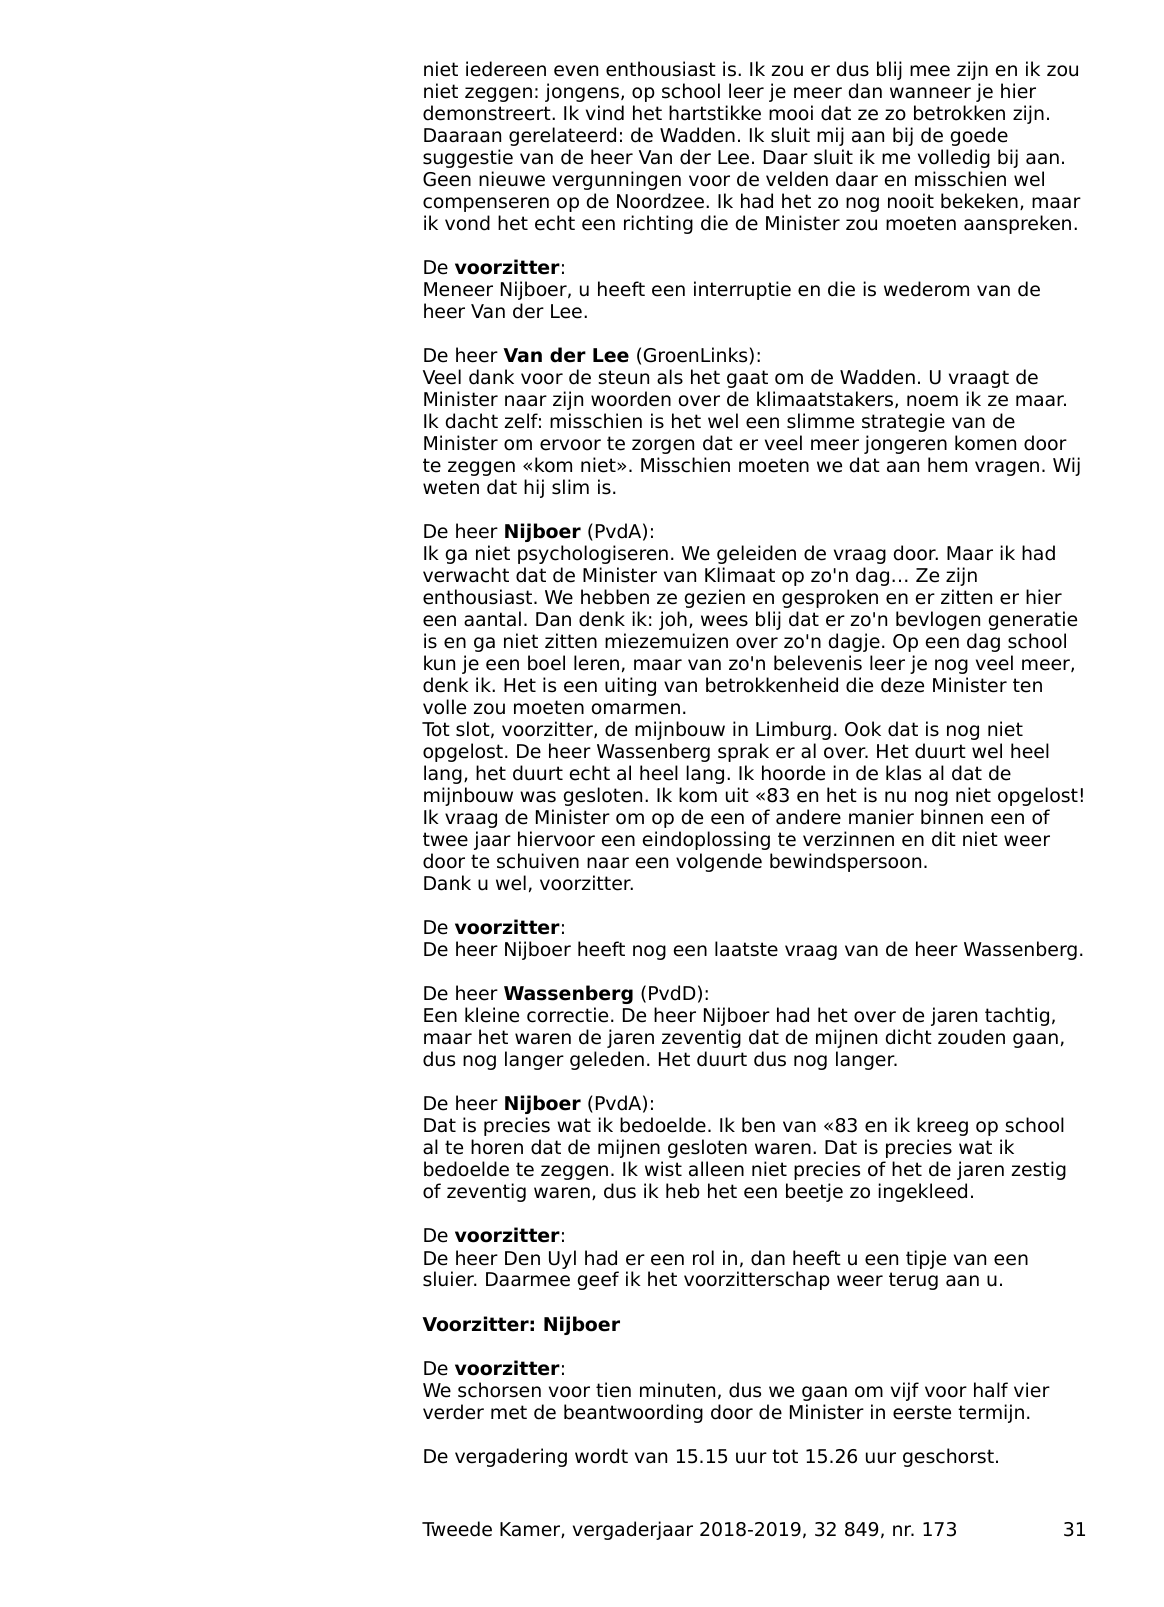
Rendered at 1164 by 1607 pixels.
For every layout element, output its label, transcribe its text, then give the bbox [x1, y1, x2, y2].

text De heer Nijboer heeft nog een laatste vraag van de heer Wassenberg. [422, 939, 1087, 961]
text Veel dank voor de steun als het gaat om de Wadden. U vraagt de Minister naar zijn woorden over de klimaatstakers, noem ik ze maar. Ik dacht zelf: misschien is het wel een slimme strategie van de Minister om ervoor te zorgen dat er veel meer jongeren komen door te zeggen «kom niet». Misschien moeten we dat aan hem vragen. Wij weten dat hij slim is. [422, 367, 1087, 499]
text Een kleine correctie. De heer Nijboer had het over de jaren tachtig, maar het waren de jaren zeventig dat de mijnen dicht zouden gaan, dus nog langer geleden. Het duurt dus nog langer. [422, 1005, 1087, 1071]
text De heer Wassenberg (PvdD): [422, 983, 1087, 1005]
text De voorzitter: [422, 1225, 1087, 1247]
text Dank u wel, voorzitter. [422, 873, 1087, 895]
text De vergadering wordt van 15.15 uur tot 15.26 uur geschorst. [422, 1446, 1087, 1468]
text Tot slot, voorzitter, de mijnbouw in Limburg. Ook dat is nog niet opgelost. De heer Wassenberg sprak er al over. Het duurt wel heel lang, het duurt echt al heel lang. Ik hoorde in de klas al dat de mijnbouw was gesloten. Ik kom uit «83 en het is nu nog niet opgelost! Ik vraag de Minister om op de een of andere manier binnen een of twee jaar hiervoor een eindoplossing te verzinnen en dit niet weer door te schuiven naar een volgende bewindspersoon. [422, 719, 1087, 873]
text De heer Van der Lee (GroenLinks): [422, 345, 1087, 367]
text De voorzitter: [422, 1358, 1087, 1380]
text De heer Nijboer (PvdA): [422, 521, 1087, 543]
text Daaraan gerelateerd: de Wadden. Ik sluit mij aan bij de goede suggestie van de heer Van der Lee. Daar sluit ik me volledig bij aan. Geen nieuwe vergunningen voor de velden daar en misschien wel compenseren op de Noordzee. Ik had het zo nog nooit bekeken, maar ik vond het echt een richting die de Minister zou moeten aanspreken. [422, 125, 1087, 235]
text Meneer Nijboer, u heeft een interruptie en die is wederom van de heer Van der Lee. [422, 279, 1087, 323]
text We schorsen voor tien minuten, dus we gaan om vijf voor half vier verder met de beantwoording door de Minister in eerste termijn. [422, 1380, 1087, 1424]
text De heer Den Uyl had er een rol in, dan heeft u een tipje van een sluier. Daarmee geef ik het voorzitterschap weer terug aan u. [422, 1247, 1087, 1291]
text Dat is precies wat ik bedoelde. Ik ben van «83 en ik kreeg op school al te horen dat de mijnen gesloten waren. Dat is precies wat ik bedoelde te zeggen. Ik wist alleen niet precies of het de jaren zestig of zeventig waren, dus ik heb het een beetje zo ingekleed. [422, 1115, 1087, 1203]
subtitle Voorzitter: Nijboer [422, 1313, 1087, 1336]
text De heer Nijboer (PvdA): [422, 1093, 1087, 1115]
text De voorzitter: [422, 917, 1087, 939]
text De voorzitter: [422, 257, 1087, 279]
text niet iedereen even enthousiast is. Ik zou er dus blij mee zijn en ik zou niet zeggen: jongens, op school leer je meer dan wanneer je hier demonstreert. Ik vind het hartstikke mooi dat ze zo betrokken zijn. [422, 59, 1087, 125]
text Ik ga niet psychologiseren. We geleiden de vraag door. Maar ik had verwacht dat de Minister van Klimaat op zo'n dag… Ze zijn enthousiast. We hebben ze gezien en gesproken en er zitten er hier een aantal. Dan denk ik: joh, wees blij dat er zo'n bevlogen generatie is en ga niet zitten miezemuizen over zo'n dagje. Op een dag school kun je een boel leren, maar van zo'n belevenis leer je nog veel meer, denk ik. Het is een uiting van betrokkenheid die deze Minister ten volle zou moeten omarmen. [422, 543, 1087, 719]
